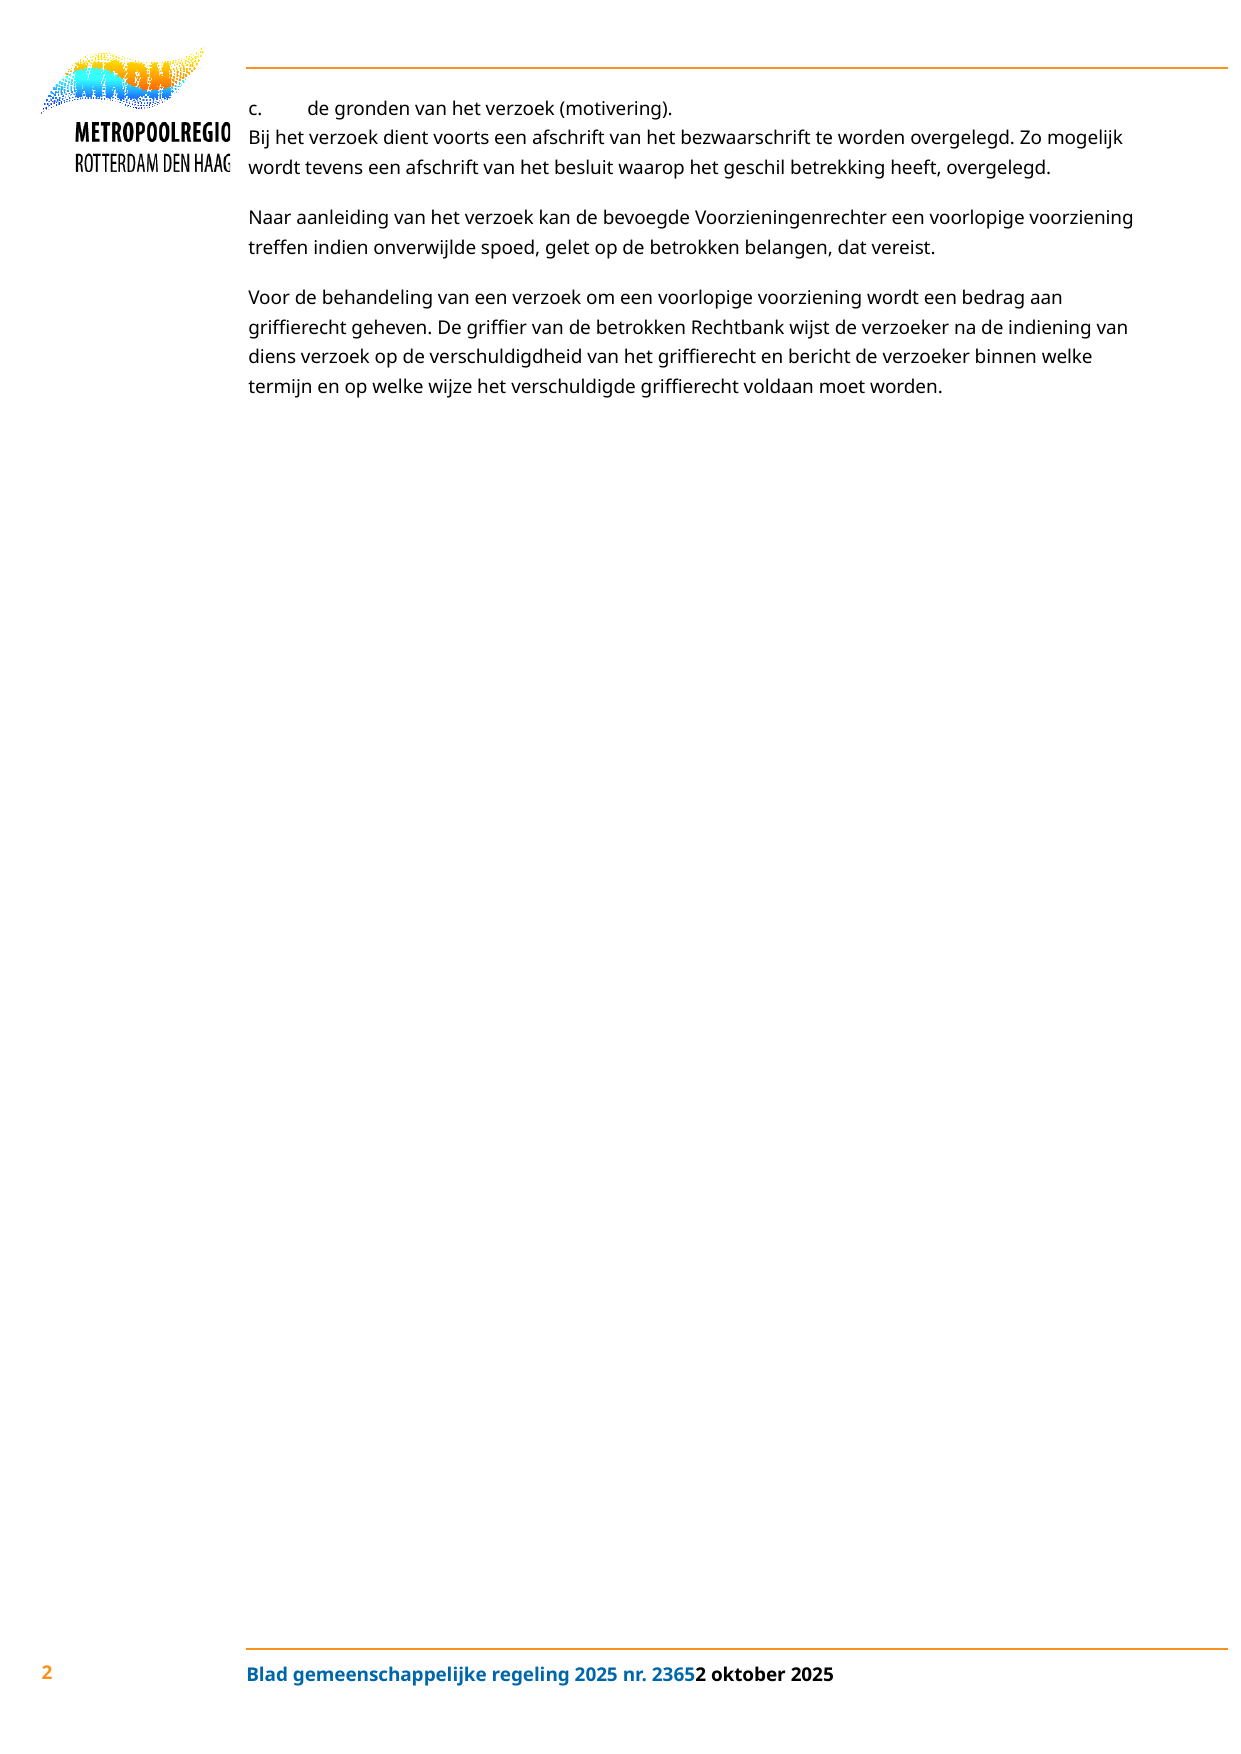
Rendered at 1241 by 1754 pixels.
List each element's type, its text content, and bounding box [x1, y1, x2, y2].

list de gronden van het verzoek (motivering). [248, 95, 1152, 121]
text Naar aanleiding van het verzoek kan de bevoegde Voorzieningenrechter een voorlopige voorziening treffen indien onverwijlde spoed, gelet op de betrokken belangen, dat vereist. [248, 204, 1152, 260]
text Bij het verzoek dient voorts een afschrift van het bezwaarschrift te worden overgelegd. Zo mogelijk wordt tevens een afschrift van het besluit waarop het geschil betrekking heeft, overgelegd. [248, 124, 1152, 180]
text Voor de behandeling van een verzoek om een voorlopige voorziening wordt een bedrag aan griffierecht geheven. De griffier van de betrokken Rechtbank wijst de verzoeker na de indiening van diens verzoek op de verschuldigdheid van het griffierecht en bericht de verzoeker binnen welke termijn en op welke wijze het verschuldigde griffierecht voldaan moet worden. [248, 284, 1152, 399]
picture [41, 47, 231, 172]
